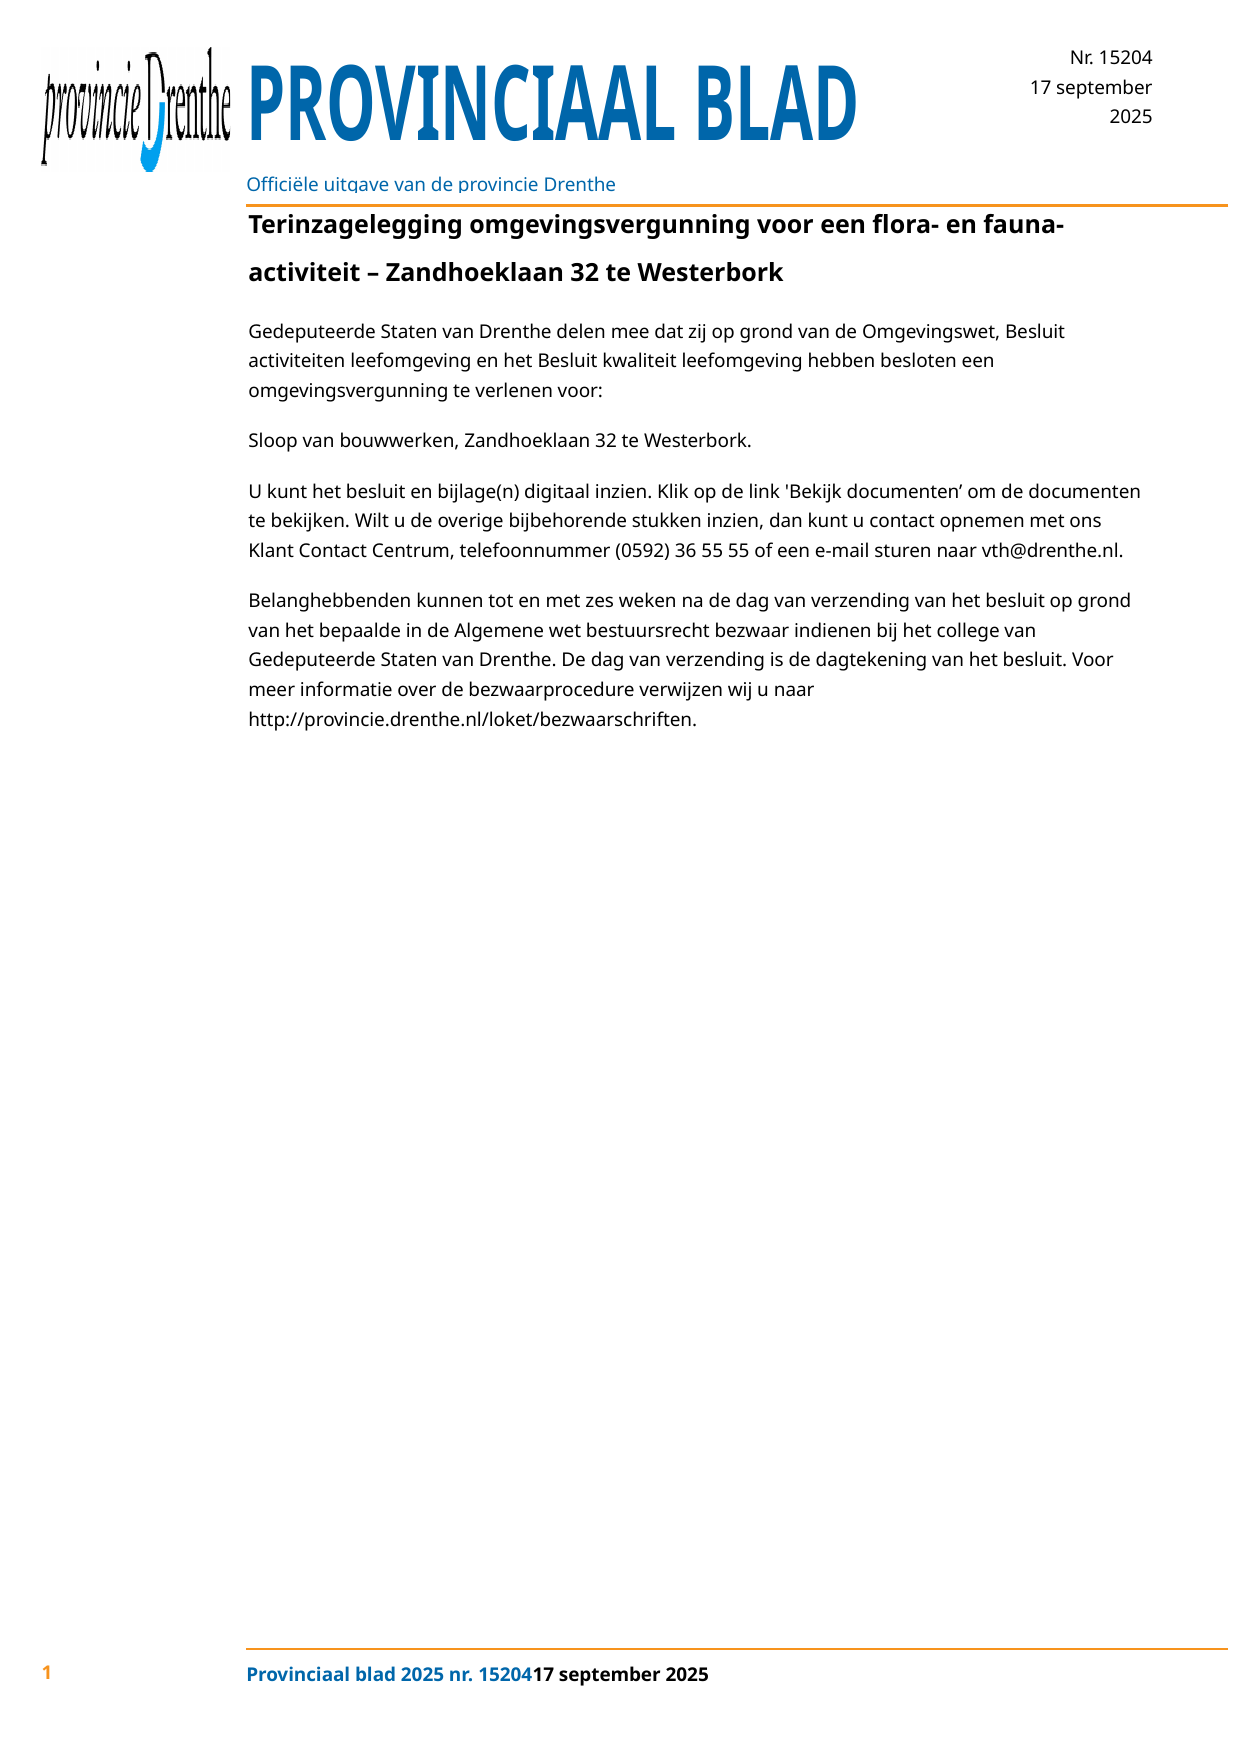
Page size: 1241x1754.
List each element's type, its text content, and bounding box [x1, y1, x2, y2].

picture [41, 47, 231, 172]
text Sloop van bouwwerken, Zandhoeklaan 32 te Westerbork. [248, 427, 1152, 453]
text Belanghebbenden kunnen tot en met zes weken na de dag van verzending van het besluit op grond van het bepaalde in de Algemene wet bestuursrecht bezwaar indienen bij het college van Gedeputeerde Staten van Drenthe. De dag van verzending is de dagtekening van het besluit. Voor meer informatie over de bezwaarprocedure verwijzen wij u naar http://provincie.drenthe.nl/loket/bezwaarschriften. [248, 587, 1152, 732]
text Terinzagelegging omgevingsvergunning voor een flora- en fauna-activiteit – Zandhoeklaan 32 te Westerbork [248, 207, 1152, 288]
text Gedeputeerde Staten van Drenthe delen mee dat zij op grond van de Omgevingswet, Besluit activiteiten leefomgeving en het Besluit kwaliteit leefomgeving hebben besloten een omgevingsvergunning te verlenen voor: [248, 318, 1152, 403]
text U kunt het besluit en bijlage(n) digitaal inzien. Klik op de link 'Bekijk documenten’ om de documenten te bekijken. Wilt u de overige bijbehorende stukken inzien, dan kunt u contact opnemen met ons Klant Contact Centrum, telefoonnummer (0592) 36 55 55 of een e-mail sturen naar vth@drenthe.nl. [248, 478, 1152, 563]
